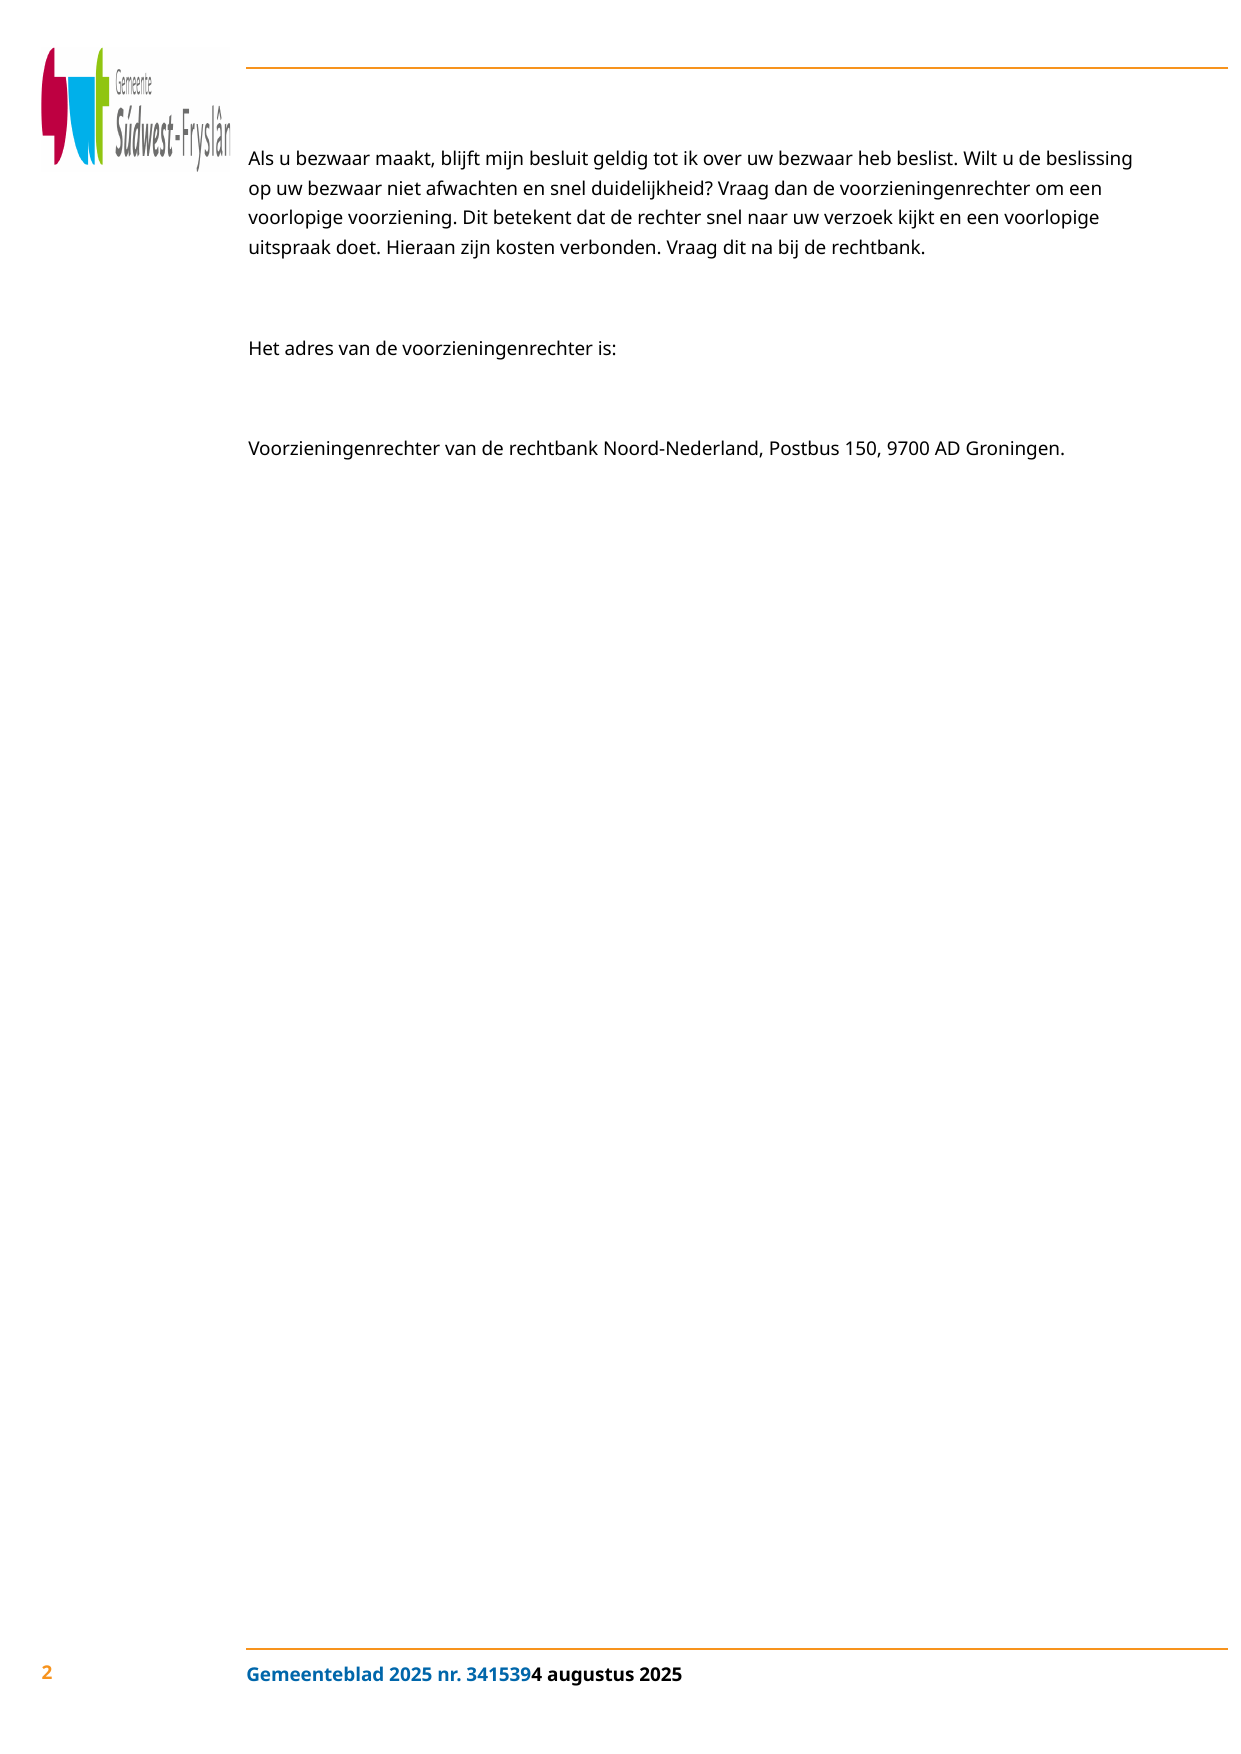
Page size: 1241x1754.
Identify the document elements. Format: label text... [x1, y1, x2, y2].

text Het adres van de voorzieningenrechter is: [248, 335, 1152, 361]
text Voorzieningenrechter van de rechtbank Noord-Nederland, Postbus 150, 9700 AD Groningen. [248, 436, 1152, 461]
text Als u bezwaar maakt, blijft mijn besluit geldig tot ik over uw bezwaar heb beslist. Wilt u de beslissing op uw bezwaar niet afwachten en snel duidelijkheid? Vraag dan de voorzieningenrechter om een voorlopige voorziening. Dit betekent dat de rechter snel naar uw verzoek kijkt en een voorlopige uitspraak doet. Hieraan zijn kosten verbonden. Vraag dit na bij de rechtbank. [248, 145, 1152, 260]
picture [41, 47, 231, 172]
